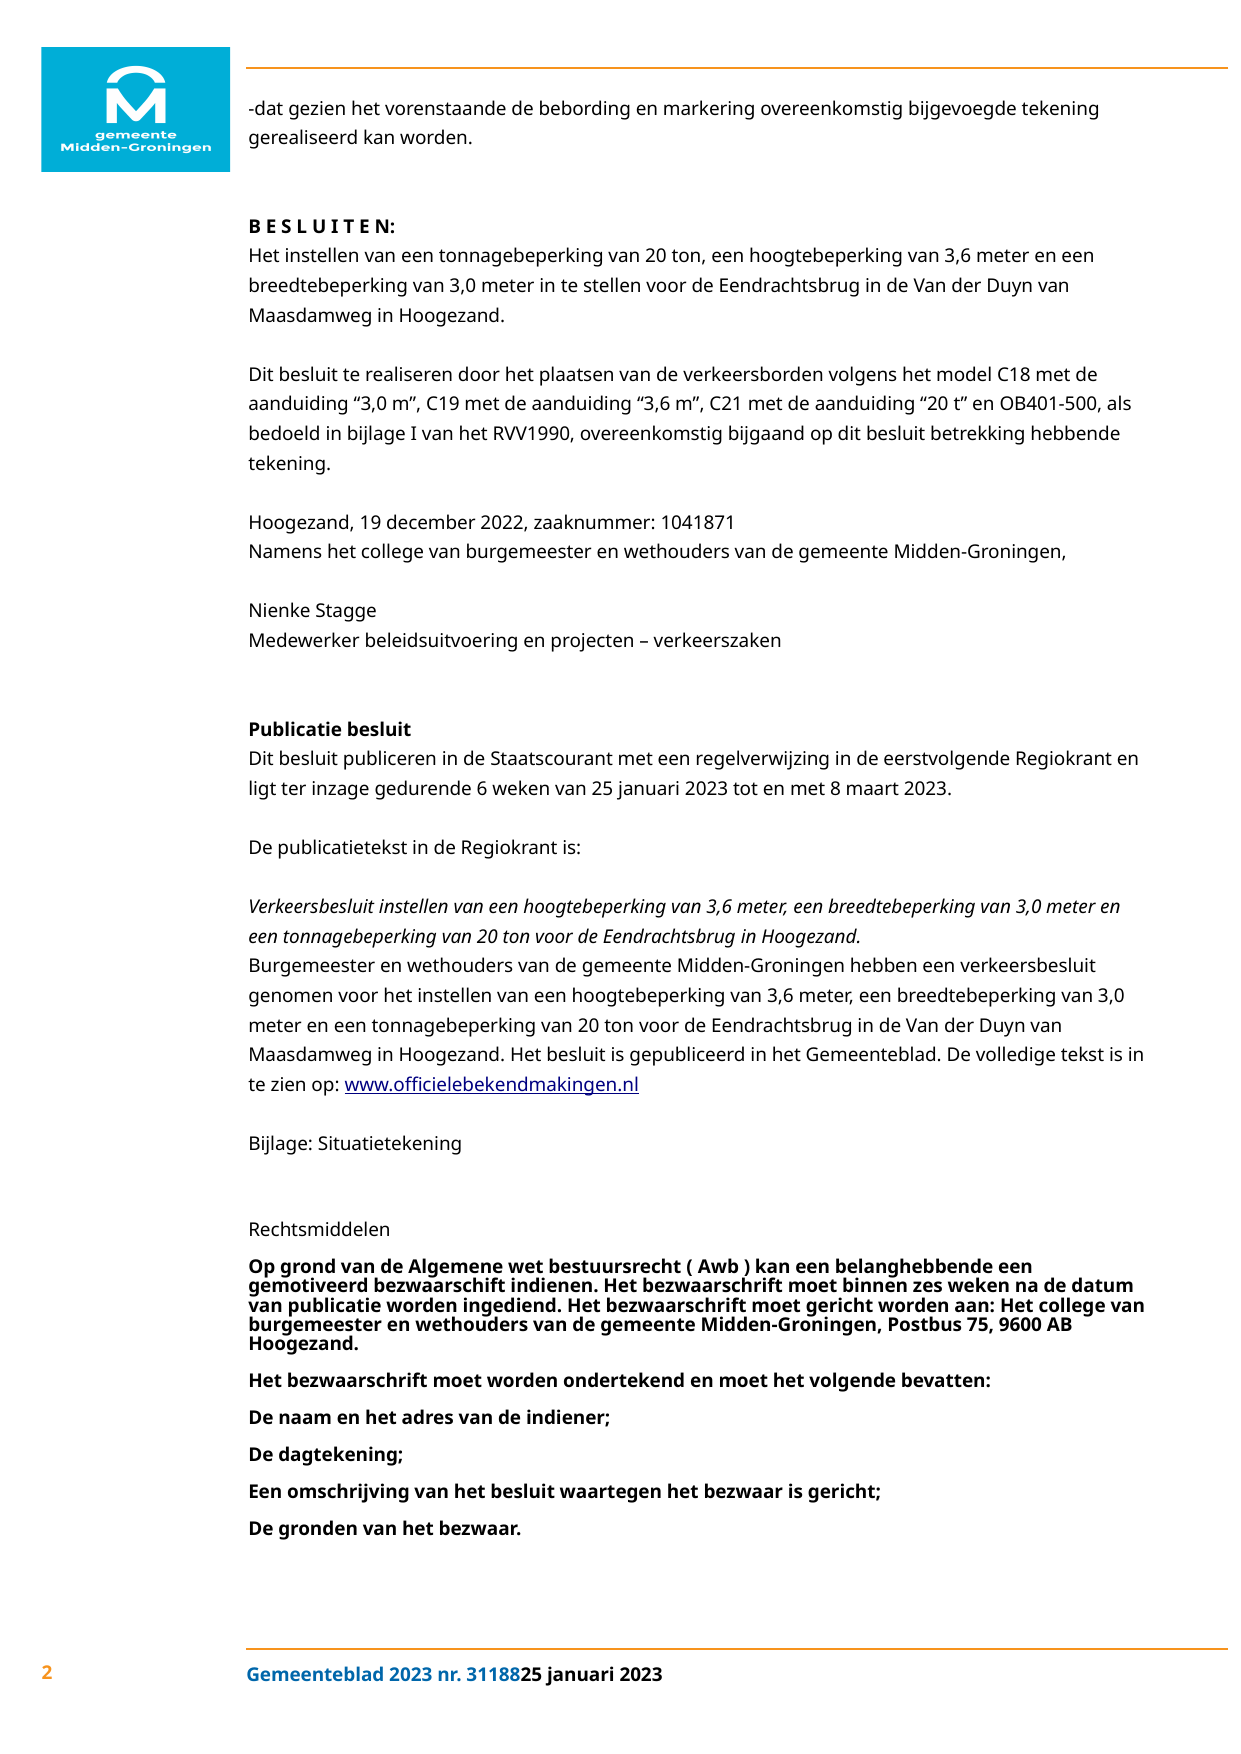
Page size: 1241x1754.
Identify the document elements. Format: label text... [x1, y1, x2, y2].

text De publicatietekst in de Regiokrant is: [248, 834, 1152, 860]
text Dit besluit te realiseren door het plaatsen van de verkeersborden volgens het model C18 met de aanduiding “3,0 m”, C19 met de aanduiding “3,6 m”, C21 met de aanduiding “20 t” en OB401-500, als bedoeld in bijlage I van het RVV1990, overeenkomstig bijgaand op dit besluit betrekking hebbende tekening. [248, 361, 1152, 476]
text De naam en het adres van de indiener; [248, 1409, 1152, 1428]
text Op grond van de Algemene wet bestuursrecht ( Awb ) kan een belanghebbende een gemotiveerd bezwaarschift indienen. Het bezwaarschrift moet binnen zes weken na de datum van publicatie worden ingediend. Het bezwaarschrift moet gericht worden aan: Het college van burgemeester en wethouders van de gemeente Midden-Groningen, Postbus 75, 9600 AB Hoogezand. [248, 1258, 1152, 1354]
text Dit besluit publiceren in de Staatscourant met een regelverwijzing in de eerstvolgende Regiokrant en ligt ter inzage gedurende 6 weken van 25 januari 2023 tot en met 8 maart 2023. [248, 746, 1152, 801]
text Namens het college van burgemeester en wethouders van de gemeente Midden-Groningen, [248, 538, 1152, 564]
text De gronden van het bezwaar. [248, 1520, 1152, 1539]
picture [108, 66, 164, 82]
text Bijlage: Situatietekening [248, 1130, 1152, 1156]
text Het bezwaarschrift moet worden ondertekend en moet het volgende bevatten: [248, 1372, 1152, 1392]
picture [184, 146, 190, 153]
text De dagtekening; [248, 1446, 1152, 1466]
text Burgemeester en wethouders van de gemeente Midden-Groningen hebben een verkeersbesluit genomen voor het instellen van een hoogtebeperking van 3,6 meter, een breedtebeperking van 3,0 meter en een tonnagebeperking van 20 ton voor de Eendrachtsbrug in de Van der Duyn van Maasdamweg in Hoogezand. Het besluit is gepubliceerd in het Gemeenteblad. De volledige tekst is in te zien op: www.officielebekendmakingen.nl [248, 953, 1152, 1097]
text Een omschrijving van het besluit waartegen het bezwaar is gericht; [248, 1483, 1152, 1502]
text Medewerker beleidsuitvoering en projecten – verkeerszaken [248, 627, 1152, 653]
text Het instellen van een tonnagebeperking van 20 ton, een hoogtebeperking van 3,6 meter en een breedtebeperking van 3,0 meter in te stellen voor de Eendrachtsbrug in de Van der Duyn van Maasdamweg in Hoogezand. [248, 243, 1152, 328]
text Publicatie besluit [248, 716, 1152, 742]
text Rechtsmiddelen [248, 1221, 1152, 1241]
text Hoogezand, 19 december 2022, zaaknummer: 1041871 [248, 509, 1152, 535]
picture [107, 89, 165, 122]
text -dat gezien het vorenstaande de bebording en markering overeenkomstig bijgevoegde tekening gerealiseerd kan worden. [248, 95, 1152, 150]
text B E S L U I T E N: [248, 213, 1152, 239]
text Verkeersbesluit instellen van een hoogtebeperking van 3,6 meter, een breedtebeperking van 3,0 meter en een tonnagebeperking van 20 ton voor de Eendrachtsbrug in Hoogezand. [248, 893, 1152, 949]
text Nienke Stagge [248, 598, 1152, 623]
